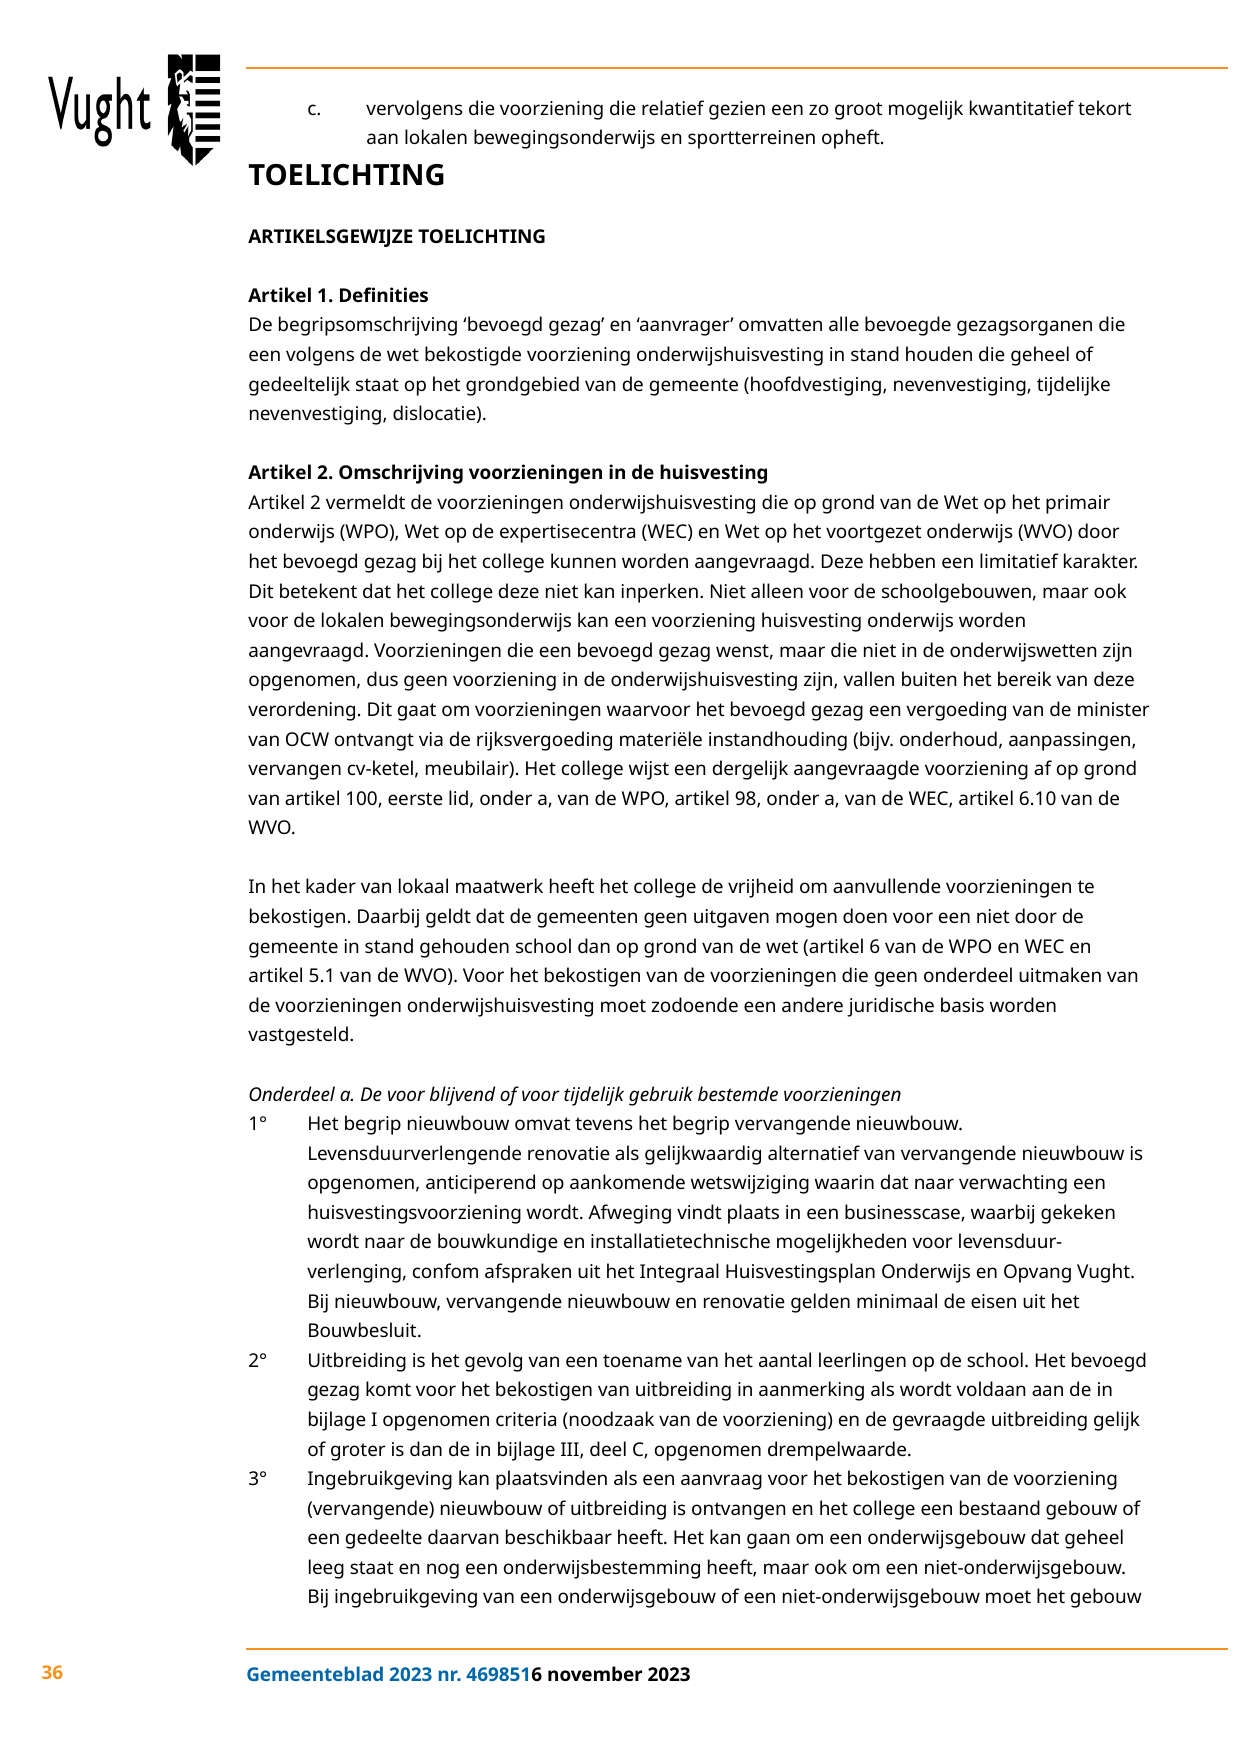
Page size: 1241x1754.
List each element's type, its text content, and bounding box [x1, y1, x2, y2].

list Bij nieuwbouw, vervangende nieuwbouw en renovatie gelden minimaal de eisen uit het Bouwbesluit. [248, 1288, 1152, 1343]
text ARTIKELSGEWIJZE TOELICHTING [248, 223, 1152, 248]
list Het begrip nieuwbouw omvat tevens het begrip vervangende nieuwbouw. Levensduurverlengende renovatie als gelijkwaardig alternatief van vervangende nieuwbouw is opgenomen, anticiperend op aankomende wetswijziging waarin dat naar verwachting een huisvestingsvoorziening wordt. Afweging vindt plaats in een businesscase, waarbij gekeken wordt naar de bouwkundige en installatietechnische mogelijkheden voor levensduur-verlenging, confom afspraken uit het Integraal Huisvestingsplan Onderwijs en Opvang Vught. [248, 1110, 1152, 1284]
text In het kader van lokaal maatwerk heeft het college de vrijheid om aanvullende voorzieningen te bekostigen. Daarbij geldt dat de gemeenten geen uitgaven mogen doen voor een niet door de gemeente in stand gehouden school dan op grond van de wet (artikel 6 van de WPO en WEC en artikel 5.1 van de WVO). Voor het bekostigen van de voorzieningen die geen onderdeel uitmaken van de voorzieningen onderwijshuisvesting moet zodoende een andere juridische basis worden vastgesteld. [248, 874, 1152, 1047]
text Artikel 1. Definities [248, 282, 1152, 308]
list Ingebruikgeving kan plaatsvinden als een aanvraag voor het bekostigen van de voorziening (vervangende) nieuwbouw of uitbreiding is ontvangen en het college een bestaand gebouw of een gedeelte daarvan beschikbaar heeft. Het kan gaan om een onderwijsgebouw dat geheel leeg staat en nog een onderwijsbestemming heeft, maar ook om een niet-onderwijsgebouw. Bij ingebruikgeving van een onderwijsgebouw of een niet-onderwijsgebouw moet het gebouw [248, 1465, 1152, 1609]
text De begripsomschrijving ‘bevoegd gezag’ en ‘aanvrager’ omvatten alle bevoegde gezagsorganen die een volgens de wet bekostigde voorziening onderwijshuisvesting in stand houden die geheel of gedeeltelijk staat op het grondgebied van de gemeente (hoofdvestiging, nevenvestiging, tijdelijke nevenvestiging, dislocatie). [248, 312, 1152, 426]
text Onderdeel a. De voor blijvend of voor tijdelijk gebruik bestemde voorzieningen [248, 1081, 1152, 1106]
list vervolgens die voorziening die relatief gezien een zo groot mogelijk kwantitatief tekort aan lokalen bewegingsonderwijs en sportterreinen opheft. [307, 95, 1152, 150]
text Artikel 2 vermeldt de voorzieningen onderwijshuisvesting die op grond van de Wet op het primair onderwijs (WPO), Wet op de expertisecentra (WEC) en Wet op het voortgezet onderwijs (WVO) door het bevoegd gezag bij het college kunnen worden aangevraagd. Deze hebben een limitatief karakter. Dit betekent dat het college deze niet kan inperken. Niet alleen voor de schoolgebouwen, maar ook voor de lokalen bewegingsonderwijs kan een voorziening huisvesting onderwijs worden aangevraagd. Voorzieningen die een bevoegd gezag wenst, maar die niet in de onderwijswetten zijn opgenomen, dus geen voorziening in de onderwijshuisvesting zijn, vallen buiten het bereik van deze verordening. Dit gaat om voorzieningen waarvoor het bevoegd gezag een vergoeding van de minister van OCW ontvangt via de rijksvergoeding materiële instandhouding (bijv. onderhoud, aanpassingen, vervangen cv-ketel, meubilair). Het college wijst een dergelijk aangevraagde voorziening af op grond van artikel 100, eerste lid, onder a, van de WPO, artikel 98, onder a, van de WEC, artikel 6.10 van de WVO. [248, 489, 1152, 840]
picture [41, 47, 231, 172]
list Uitbreiding is het gevolg van een toename van het aantal leerlingen op de school. Het bevoegd gezag komt voor het bekostigen van uitbreiding in aanmerking als wordt voldaan aan de in bijlage I opgenomen criteria (noodzaak van de voorziening) en de gevraagde uitbreiding gelijk of groter is dan de in bijlage III, deel C, opgenomen drempelwaarde. [248, 1347, 1152, 1461]
text TOELICHTING [248, 154, 1152, 194]
text Artikel 2. Omschrijving voorzieningen in de huisvesting [248, 459, 1152, 485]
